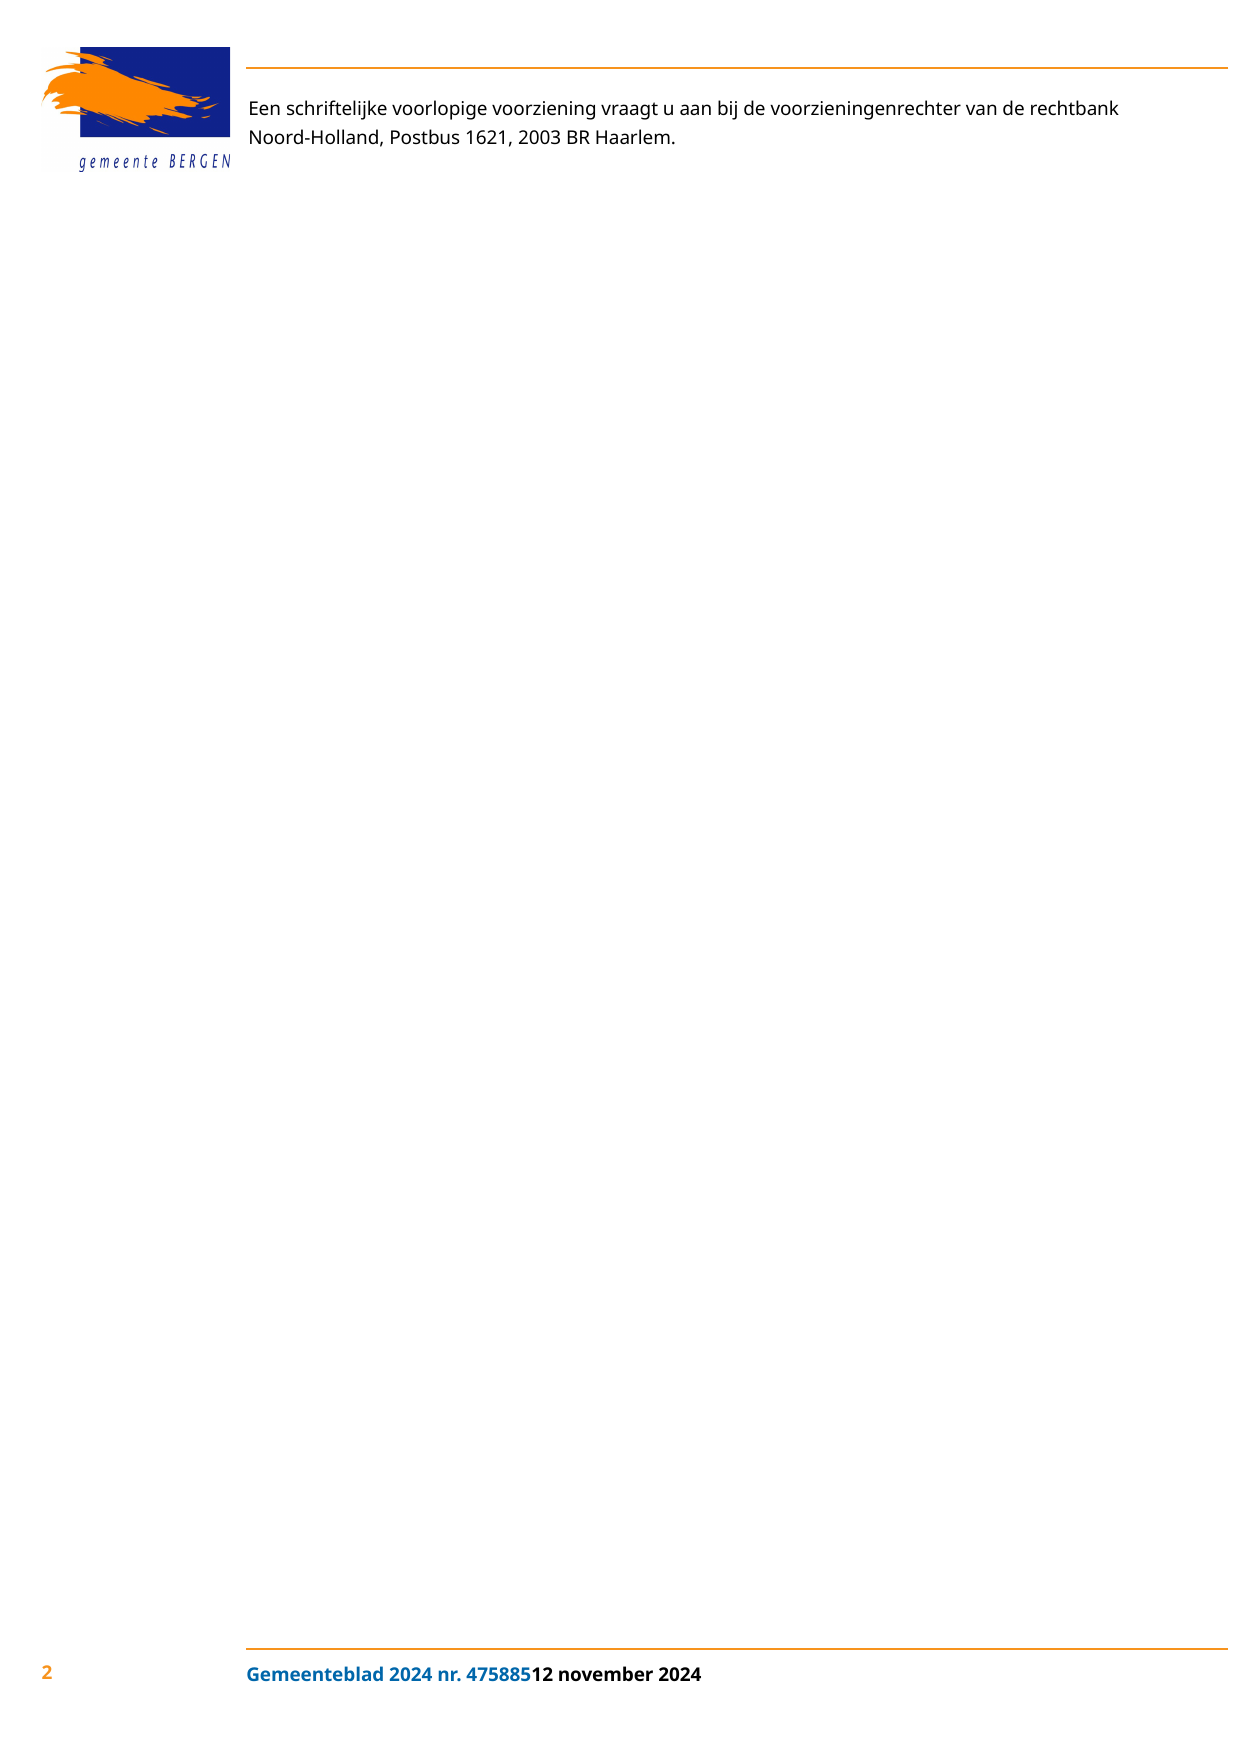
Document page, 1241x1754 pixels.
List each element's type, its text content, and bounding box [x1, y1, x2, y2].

text Een schriftelijke voorlopige voorziening vraagt u aan bij de voorzieningenrechter van de rechtbank Noord-Holland, Postbus 1621, 2003 BR Haarlem. [248, 95, 1152, 150]
picture [41, 47, 231, 172]
